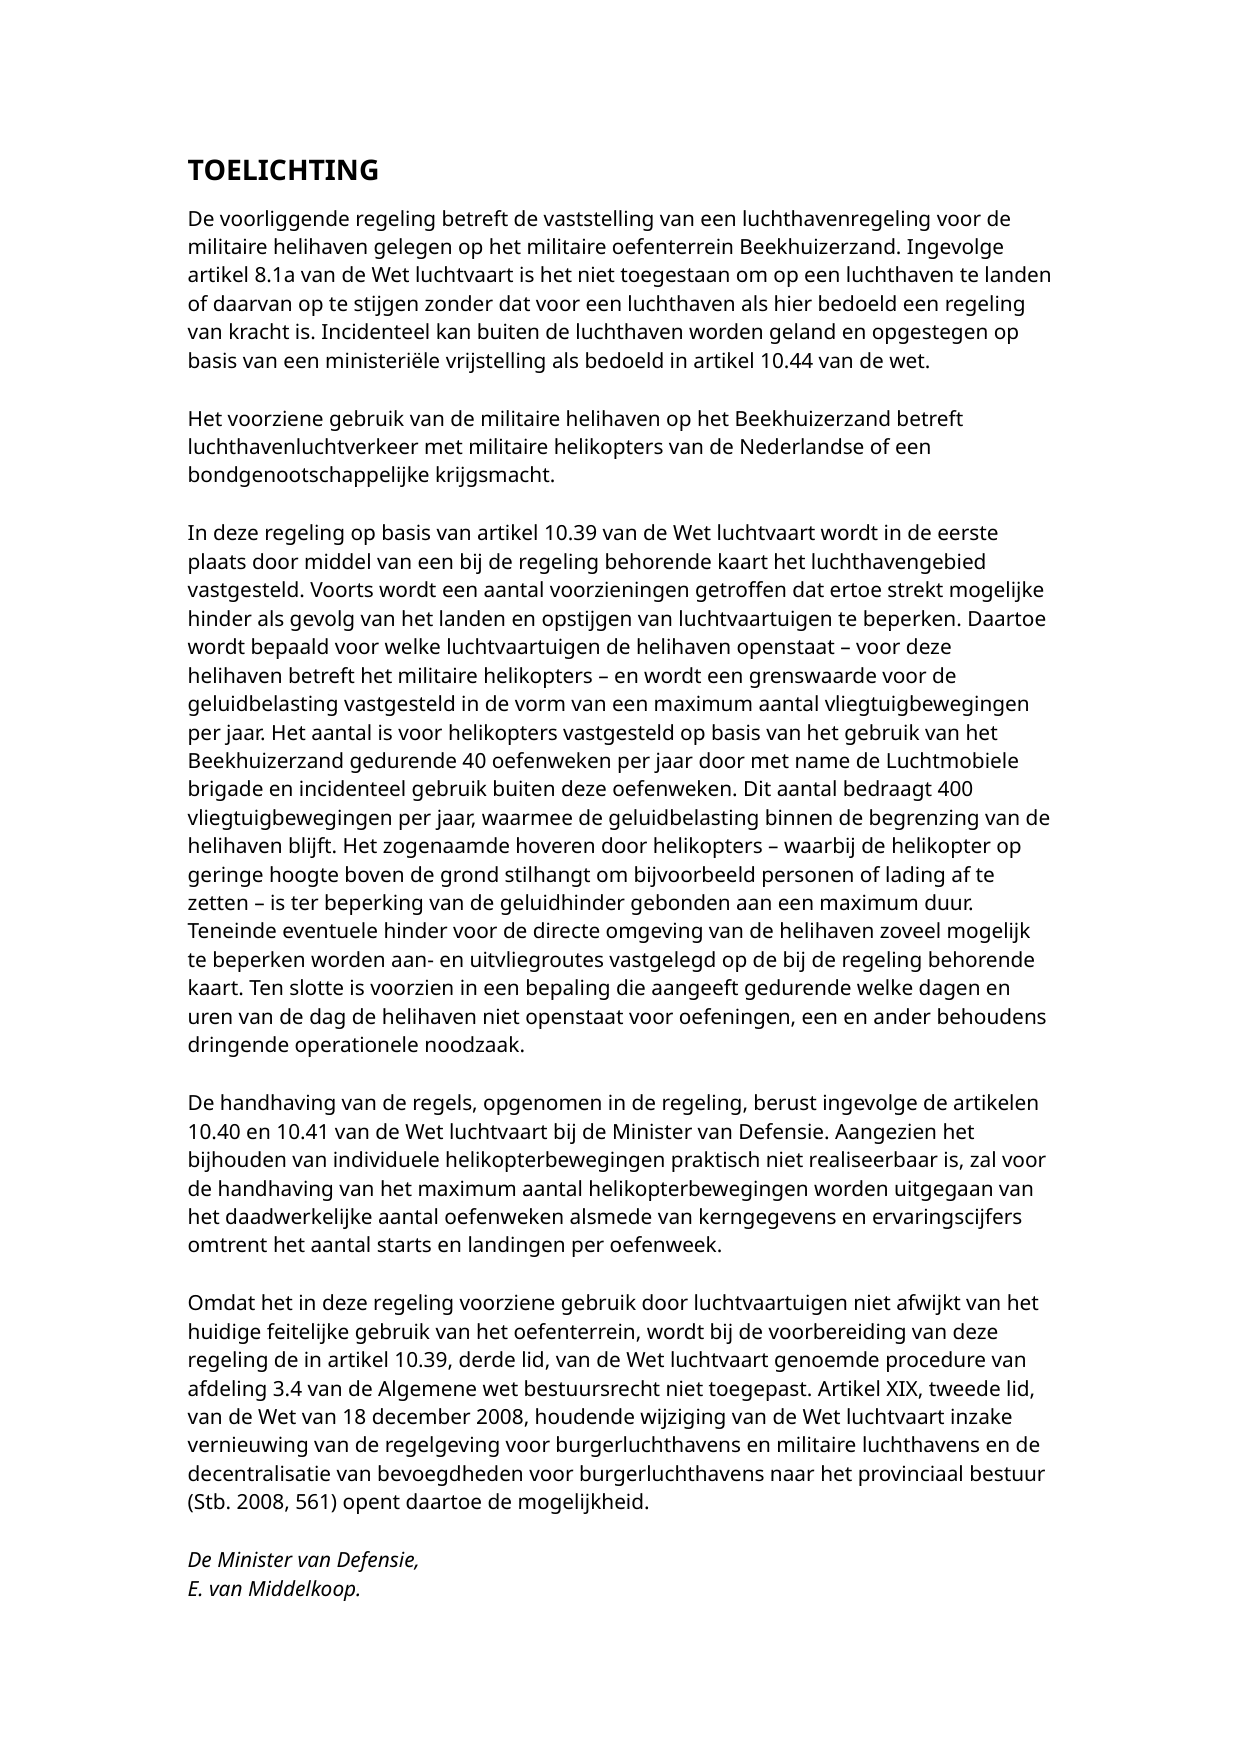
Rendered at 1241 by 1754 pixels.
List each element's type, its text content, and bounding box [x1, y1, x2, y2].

text De Minister van Defensie, [187, 1545, 1053, 1574]
text In deze regeling op basis van artikel 10.39 van de Wet luchtvaart wordt in de eerste plaats door middel van een bij de regeling behorende kaart het luchthavengebied vastgesteld. Voorts wordt een aantal voorzieningen getroffen dat ertoe strekt mogelijke hinder als gevolg van het landen en opstijgen van luchtvaartuigen te beperken. Daartoe wordt bepaald voor welke luchtvaartuigen de helihaven openstaat – voor deze helihaven betreft het militaire helikopters – en wordt een grenswaarde voor de geluidbelasting vastgesteld in de vorm van een maximum aantal vliegtuigbewegingen per jaar. Het aantal is voor helikopters vastgesteld op basis van het gebruik van het Beekhuizerzand gedurende 40 oefenweken per jaar door met name de Luchtmobiele brigade en incidenteel gebruik buiten deze oefenweken. Dit aantal bedraagt 400 vliegtuigbewegingen per jaar, waarmee de geluidbelasting binnen de begrenzing van de helihaven blijft. Het zogenaamde hoveren door helikopters – waarbij de helikopter op geringe hoogte boven de grond stilhangt om bijvoorbeeld personen of lading af te zetten – is ter beperking van de geluidhinder gebonden aan een maximum duur. Teneinde eventuele hinder voor de directe omgeving van de helihaven zoveel mogelijk te beperken worden aan- en uitvliegroutes vastgelegd op de bij de regeling behorende kaart. Ten slotte is voorzien in een bepaling die aangeeft gedurende welke dagen en uren van de dag de helihaven niet openstaat voor oefeningen, een en ander behoudens dringende operationele noodzaak. [187, 518, 1053, 1059]
text E. van Middelkoop. [187, 1574, 1053, 1602]
text Omdat het in deze regeling voorziene gebruik door luchtvaartuigen niet afwijkt van het huidige feitelijke gebruik van het oefenterrein, wordt bij de voorbereiding van deze regeling de in artikel 10.39, derde lid, van de Wet luchtvaart genoemde procedure van afdeling 3.4 van de Algemene wet bestuursrecht niet toegepast. Artikel XIX, tweede lid, van de Wet van 18 december 2008, houdende wijziging van de Wet luchtvaart inzake vernieuwing van de regelgeving voor burgerluchthavens en militaire luchthavens en de decentralisatie van bevoegdheden voor burgerluchthavens naar het provinciaal bestuur (Stb. 2008, 561) opent daartoe de mogelijkheid. [187, 1288, 1053, 1516]
subtitle TOELICHTING [187, 150, 1053, 189]
text De voorliggende regeling betreft de vaststelling van een luchthavenregeling voor de militaire helihaven gelegen op het militaire oefenterrein Beekhuizerzand. Ingevolge artikel 8.1a van de Wet luchtvaart is het niet toegestaan om op een luchthaven te landen of daarvan op te stijgen zonder dat voor een luchthaven als hier bedoeld een regeling van kracht is. Incidenteel kan buiten de luchthaven worden geland en opgestegen op basis van een ministeriële vrijstelling als bedoeld in artikel 10.44 van de wet. [187, 204, 1053, 374]
text Het voorziene gebruik van de militaire helihaven op het Beekhuizerzand betreft luchthavenluchtverkeer met militaire helikopters van de Nederlandse of een bondgenootschappelijke krijgsmacht. [187, 404, 1053, 489]
text De handhaving van de regels, opgenomen in de regeling, berust ingevolge de artikelen 10.40 en 10.41 van de Wet luchtvaart bij de Minister van Defensie. Aangezien het bijhouden van individuele helikopterbewegingen praktisch niet realiseerbaar is, zal voor de handhaving van het maximum aantal helikopterbewegingen worden uitgegaan van het daadwerkelijke aantal oefenweken alsmede van kerngegevens en ervaringscijfers omtrent het aantal starts en landingen per oefenweek. [187, 1088, 1053, 1259]
